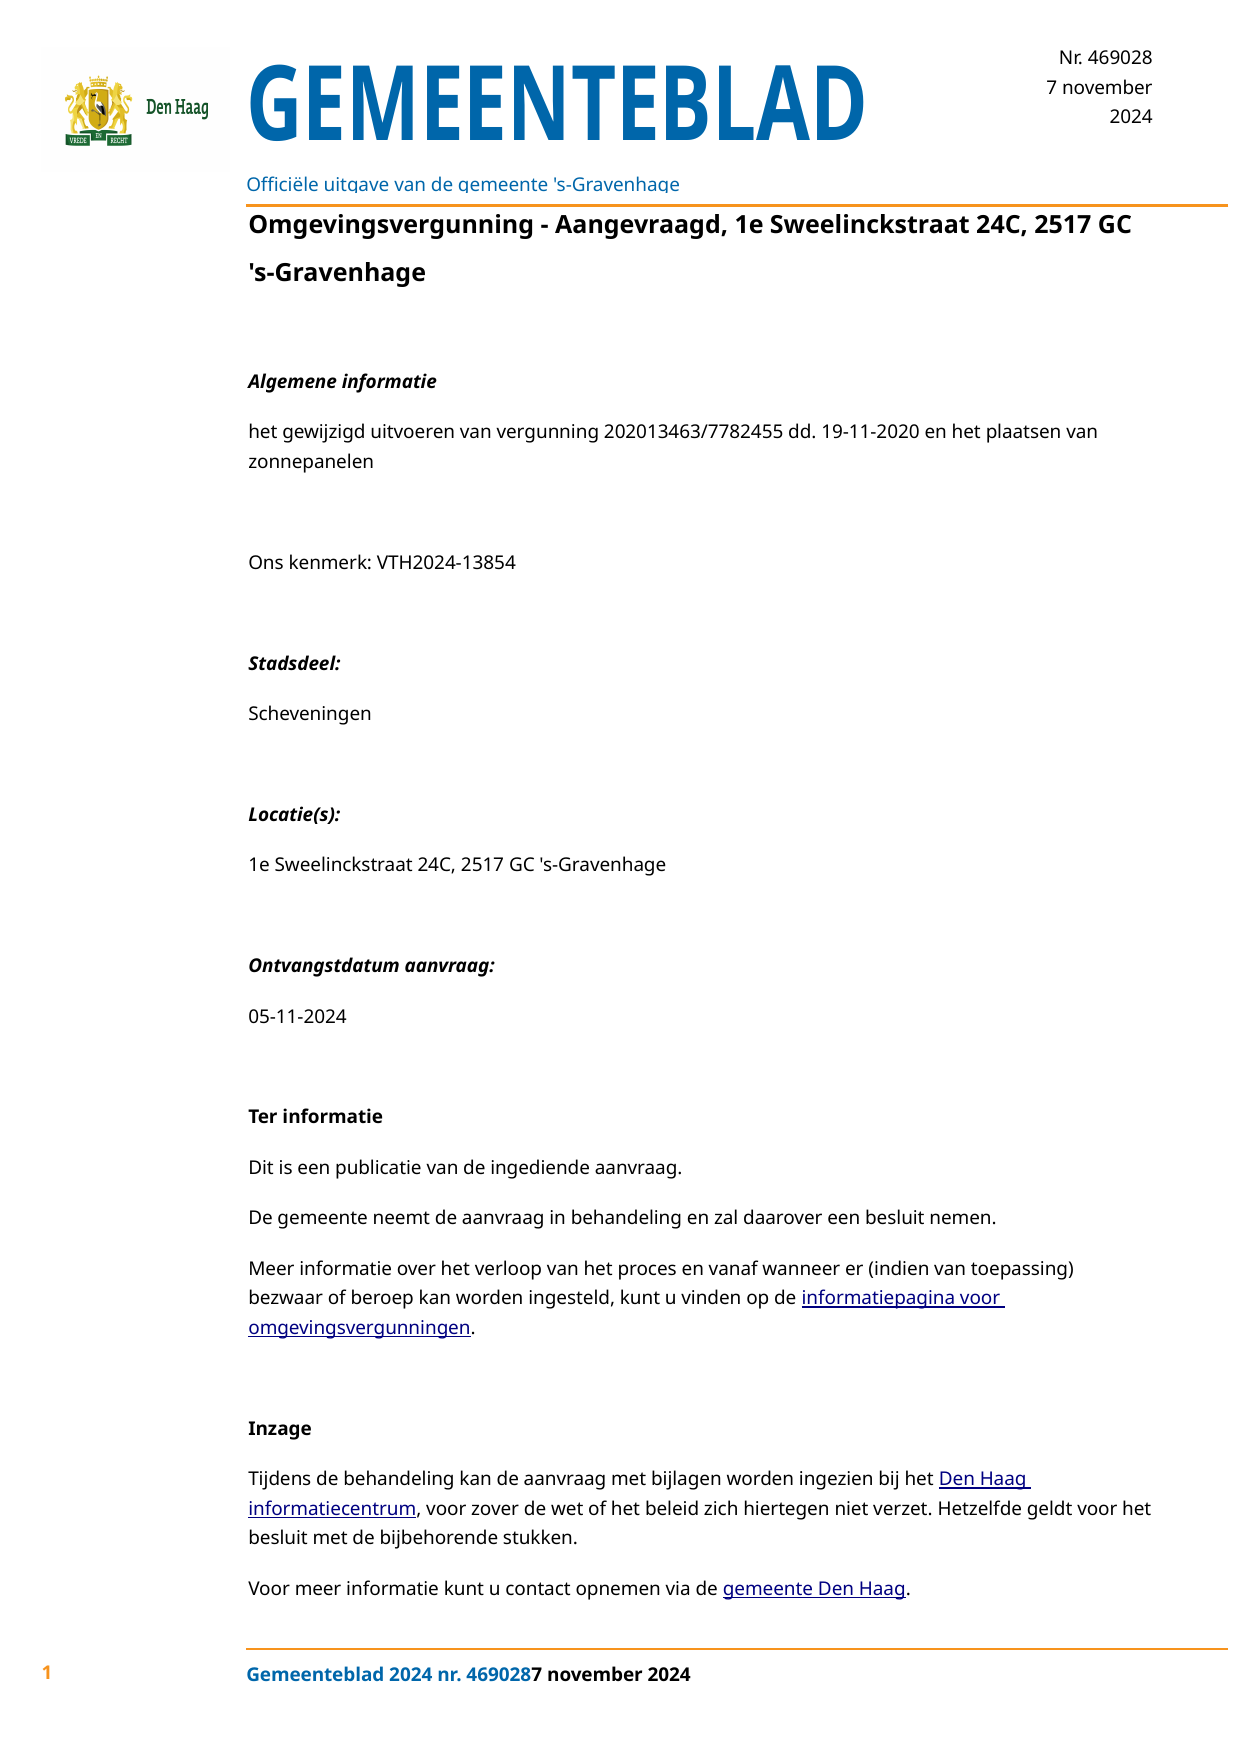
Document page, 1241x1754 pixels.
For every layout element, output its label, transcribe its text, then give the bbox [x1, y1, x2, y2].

text Stadsdeel: [248, 650, 1152, 676]
text Tijdens de behandeling kan de aanvraag met bijlagen worden ingezien bij het Den Haag informatiecentrum, voor zover de wet of het beleid zich hiertegen niet verzet. Hetzelfde geldt voor het besluit met de bijbehorende stukken. [248, 1465, 1152, 1550]
text 05-11-2024 [248, 1003, 1152, 1029]
picture [41, 47, 231, 172]
text Meer informatie over het verloop van het proces en vanaf wanneer er (indien van toepassing) bezwaar of beroep kan worden ingesteld, kunt u vinden op de informatiepagina voor omgevingsvergunningen. [248, 1255, 1152, 1340]
text het gewijzigd uitvoeren van vergunning 202013463/7782455 dd. 19-11-2020 en het plaatsen van zonnepanelen [248, 419, 1152, 474]
text 1e Sweelinckstraat 24C, 2517 GC 's-Gravenhage [248, 852, 1152, 877]
text Ter informatie [248, 1104, 1152, 1129]
text Locatie(s): [248, 801, 1152, 827]
text Dit is een publicatie van de ingediende aanvraag. [248, 1154, 1152, 1180]
text Omgevingsvergunning - Aangevraagd, 1e Sweelinckstraat 24C, 2517 GC 's-Gravenhage [248, 207, 1152, 288]
text Voor meer informatie kunt u contact opnemen via de gemeente Den Haag. [248, 1575, 1152, 1601]
text Scheveningen [248, 700, 1152, 726]
text Inzage [248, 1415, 1152, 1441]
text Algemene informatie [248, 368, 1152, 394]
text De gemeente neemt de aanvraag in behandeling en zal daarover een besluit nemen. [248, 1204, 1152, 1230]
text Ons kenmerk: VTH2024-13854 [248, 549, 1152, 575]
text Ontvangstdatum aanvraag: [248, 952, 1152, 978]
